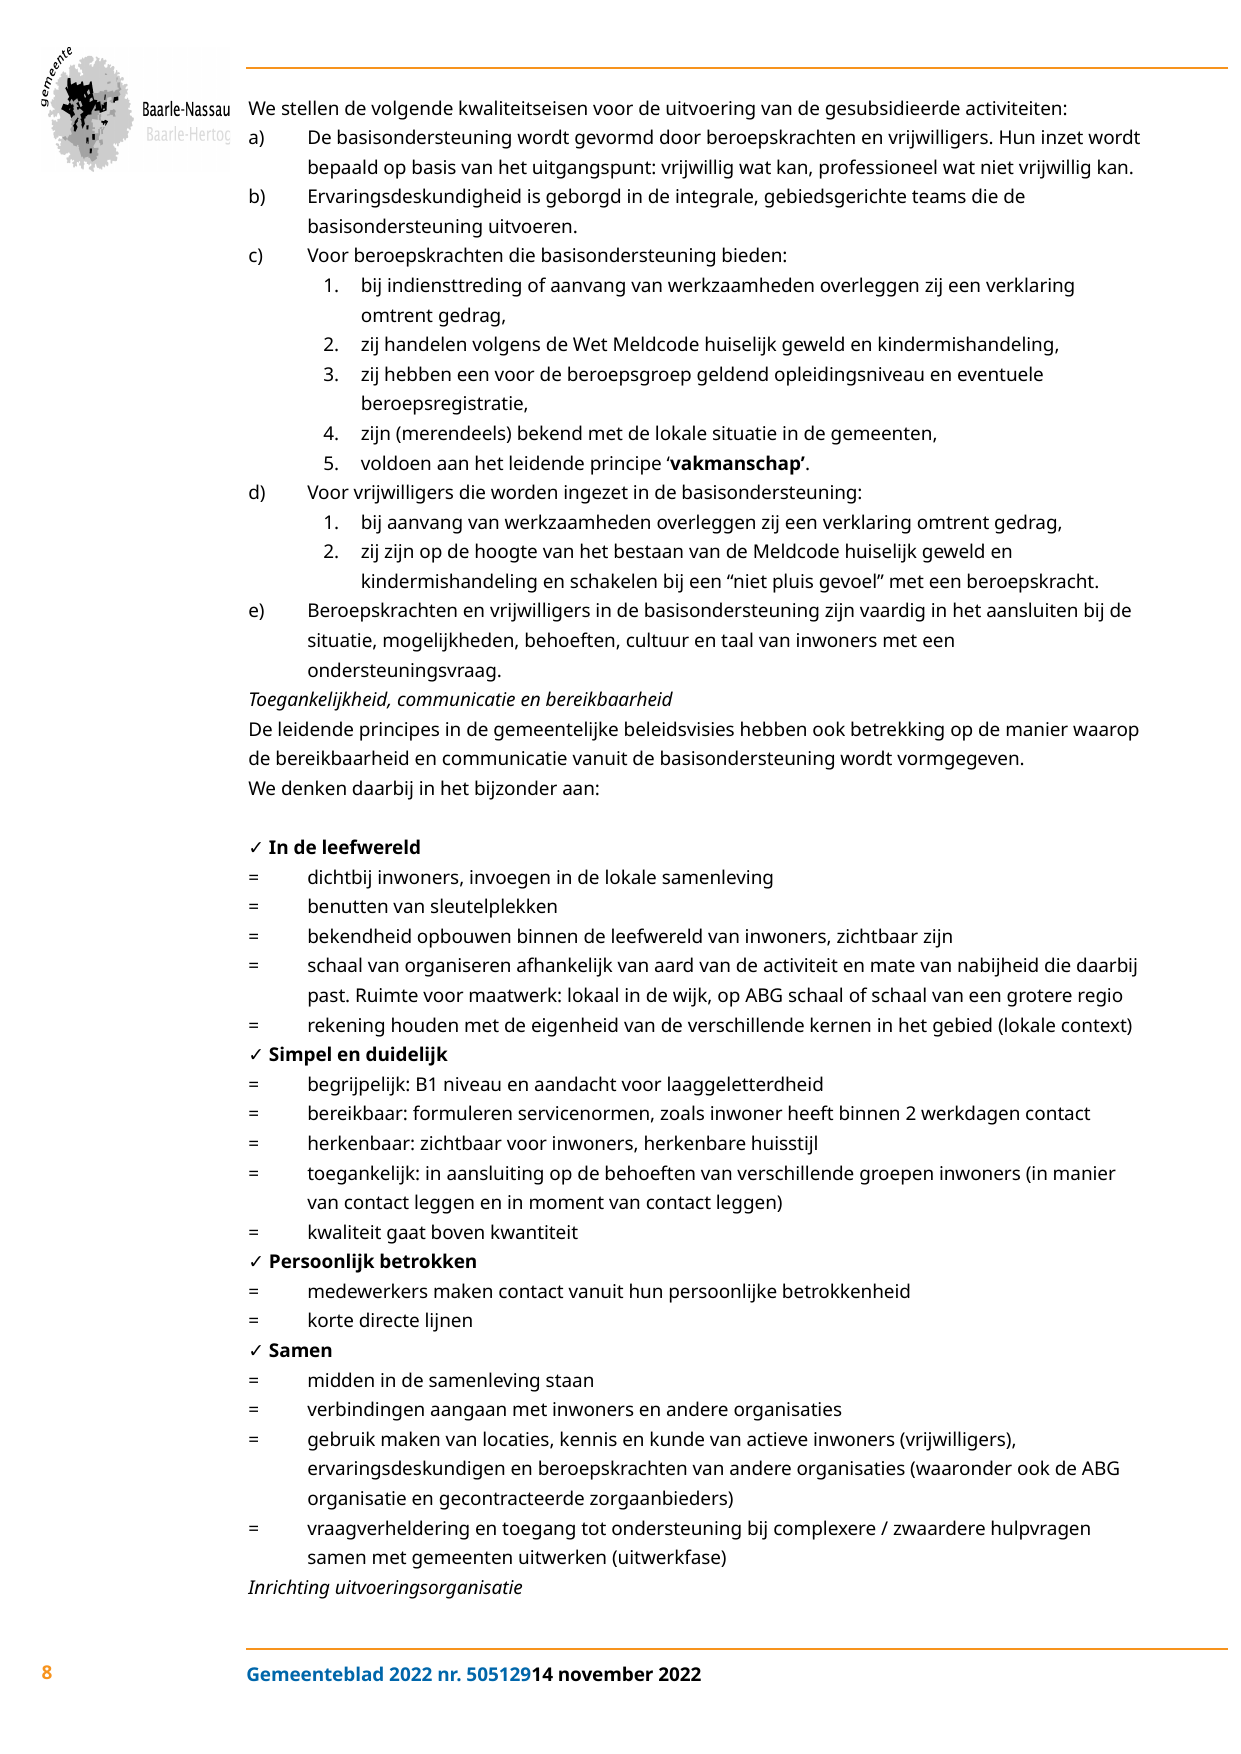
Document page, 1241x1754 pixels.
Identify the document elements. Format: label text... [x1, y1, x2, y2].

list bereikbaar: formuleren servicenormen, zoals inwoner heeft binnen 2 werkdagen contact [248, 1101, 1152, 1126]
list Ervaringsdeskundigheid is geborgd in de integrale, gebiedsgerichte teams die de basisondersteuning uitvoeren. [248, 183, 1152, 239]
text We denken daarbij in het bijzonder aan: [248, 775, 1152, 801]
list bij indiensttreding of aanvang van werkzaamheden overleggen zij een verklaring omtrent gedrag, [323, 272, 1152, 328]
list Voor vrijwilligers die worden ingezet in de basisondersteuning: [248, 479, 1152, 505]
text Inrichting uitvoeringsorganisatie [248, 1574, 1152, 1600]
list korte directe lijnen [248, 1308, 1152, 1333]
list kwaliteit gaat boven kwantiteit [248, 1219, 1152, 1245]
list verbindingen aangaan met inwoners en andere organisaties [248, 1396, 1152, 1422]
text ✓ Persoonlijk betrokken [248, 1248, 1152, 1274]
list medewerkers maken contact vanuit hun persoonlijke betrokkenheid [248, 1278, 1152, 1304]
text ✓ Samen [248, 1337, 1152, 1363]
list Beroepskrachten en vrijwilligers in de basisondersteuning zijn vaardig in het aansluiten bij de situatie, mogelijkheden, behoeften, cultuur en taal van inwoners met een ondersteuningsvraag. [248, 598, 1152, 683]
list zij handelen volgens de Wet Meldcode huiselijk geweld en kindermishandeling, [323, 331, 1152, 357]
text De leidende principes in de gemeentelijke beleidsvisies hebben ook betrekking op de manier waarop de bereikbaarheid en communicatie vanuit de basisondersteuning wordt vormgegeven. [248, 716, 1152, 771]
list De basisondersteuning wordt gevormd door beroepskrachten en vrijwilligers. Hun inzet wordt bepaald op basis van het uitgangspunt: vrijwillig wat kan, professioneel wat niet vrijwillig kan. [248, 124, 1152, 180]
text ✓ Simpel en duidelijk [248, 1041, 1152, 1067]
text Toegankelijkheid, communicatie en bereikbaarheid [248, 686, 1152, 712]
list dichtbij inwoners, invoegen in de lokale samenleving [248, 864, 1152, 890]
list rekening houden met de eigenheid van de verschillende kernen in het gebied (lokale context) [248, 1012, 1152, 1038]
list zij zijn op de hoogte van het bestaan van de Meldcode huiselijk geweld en kindermishandeling en schakelen bij een “niet pluis gevoel” met een beroepskracht. [323, 538, 1152, 594]
list zij hebben een voor de beroepsgroep geldend opleidingsniveau en eventuele beroepsregistratie, [323, 361, 1152, 416]
list Voor beroepskrachten die basisondersteuning bieden: [248, 243, 1152, 268]
list zijn (merendeels) bekend met de lokale situatie in de gemeenten, [323, 420, 1152, 446]
list toegankelijk: in aansluiting op de behoeften van verschillende groepen inwoners (in manier van contact leggen en in moment van contact leggen) [248, 1160, 1152, 1215]
picture [41, 47, 231, 172]
list bekendheid opbouwen binnen de leefwereld van inwoners, zichtbaar zijn [248, 923, 1152, 949]
text ✓ In de leefwereld [248, 834, 1152, 860]
list herkenbaar: zichtbaar voor inwoners, herkenbare huisstijl [248, 1130, 1152, 1156]
list voldoen aan het leidende principe ‘vakmanschap’. [323, 450, 1152, 476]
text We stellen de volgende kwaliteitseisen voor de uitvoering van de gesubsidieerde activiteiten: [248, 95, 1152, 121]
list bij aanvang van werkzaamheden overleggen zij een verklaring omtrent gedrag, [323, 509, 1152, 535]
list begrijpelijk: B1 niveau en aandacht voor laaggeletterdheid [248, 1071, 1152, 1097]
list vraagverheldering en toegang tot ondersteuning bij complexere / zwaardere hulpvragen samen met gemeenten uitwerken (uitwerkfase) [248, 1515, 1152, 1570]
list midden in de samenleving staan [248, 1367, 1152, 1393]
list benutten van sleutelplekken [248, 893, 1152, 919]
list schaal van organiseren afhankelijk van aard van de activiteit en mate van nabijheid die daarbij past. Ruimte voor maatwerk: lokaal in de wijk, op ABG schaal of schaal van een grotere regio [248, 953, 1152, 1008]
list gebruik maken van locaties, kennis en kunde van actieve inwoners (vrijwilligers), ervaringsdeskundigen en beroepskrachten van andere organisaties (waaronder ook de ABG organisatie en gecontracteerde zorgaanbieders) [248, 1426, 1152, 1511]
